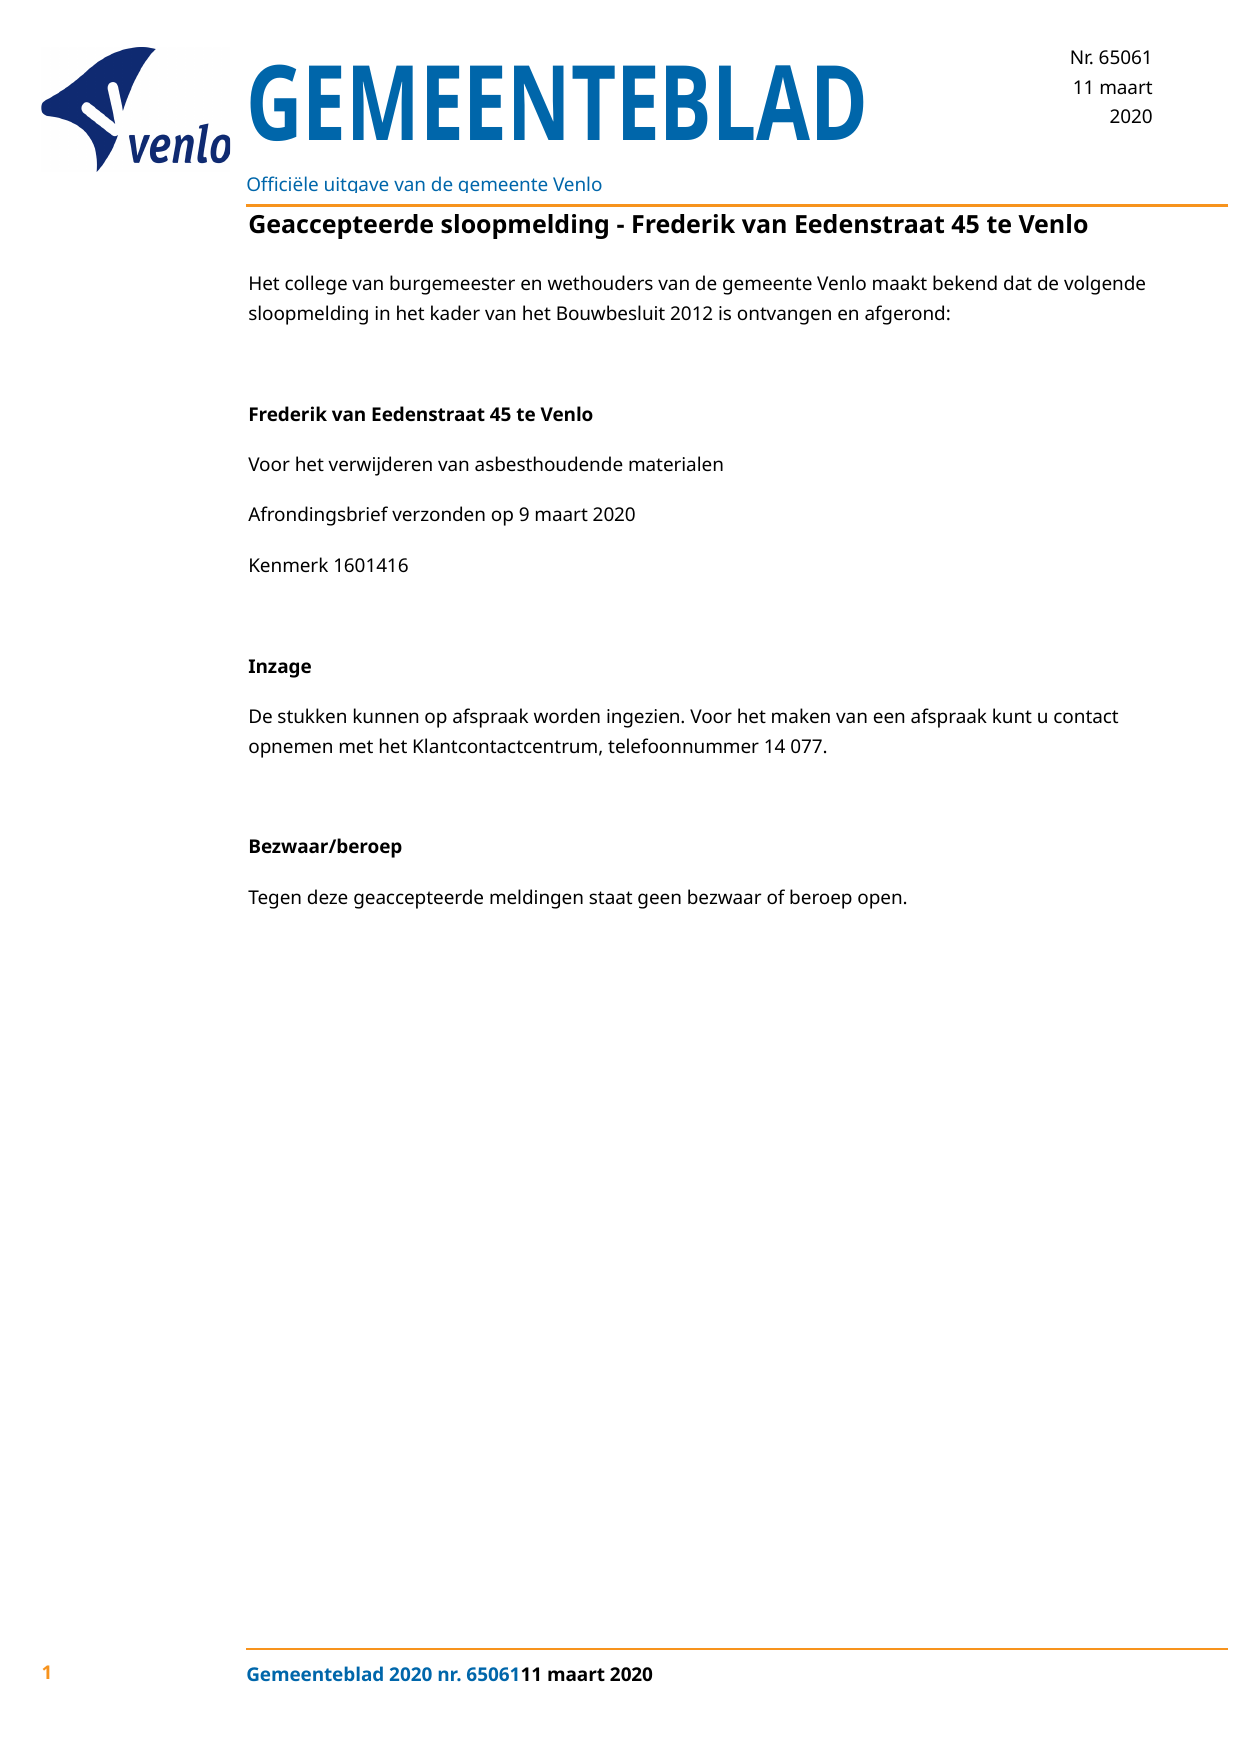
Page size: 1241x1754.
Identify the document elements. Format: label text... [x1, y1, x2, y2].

text Afrondingsbrief verzonden op 9 maart 2020 [248, 502, 1152, 527]
text De stukken kunnen op afspraak worden ingezien. Voor het maken van een afspraak kunt u contact opnemen met het Klantcontactcentrum, telefoonnummer 14 077. [248, 703, 1152, 758]
text Tegen deze geaccepteerde meldingen staat geen bezwaar of beroep open. [248, 884, 1152, 910]
text Inzage [248, 653, 1152, 678]
text Voor het verwijderen van asbesthoudende materialen [248, 451, 1152, 477]
text Geaccepteerde sloopmelding - Frederik van Eedenstraat 45 te Venlo [248, 207, 1152, 241]
text Kenmerk 1601416 [248, 552, 1152, 578]
text Bezwaar/beroep [248, 834, 1152, 859]
text Het college van burgemeester en wethouders van de gemeente Venlo maakt bekend dat de volgende sloopmelding in het kader van het Bouwbesluit 2012 is ontvangen en afgerond: [248, 270, 1152, 326]
picture [41, 47, 231, 172]
text Frederik van Eedenstraat 45 te Venlo [248, 401, 1152, 426]
